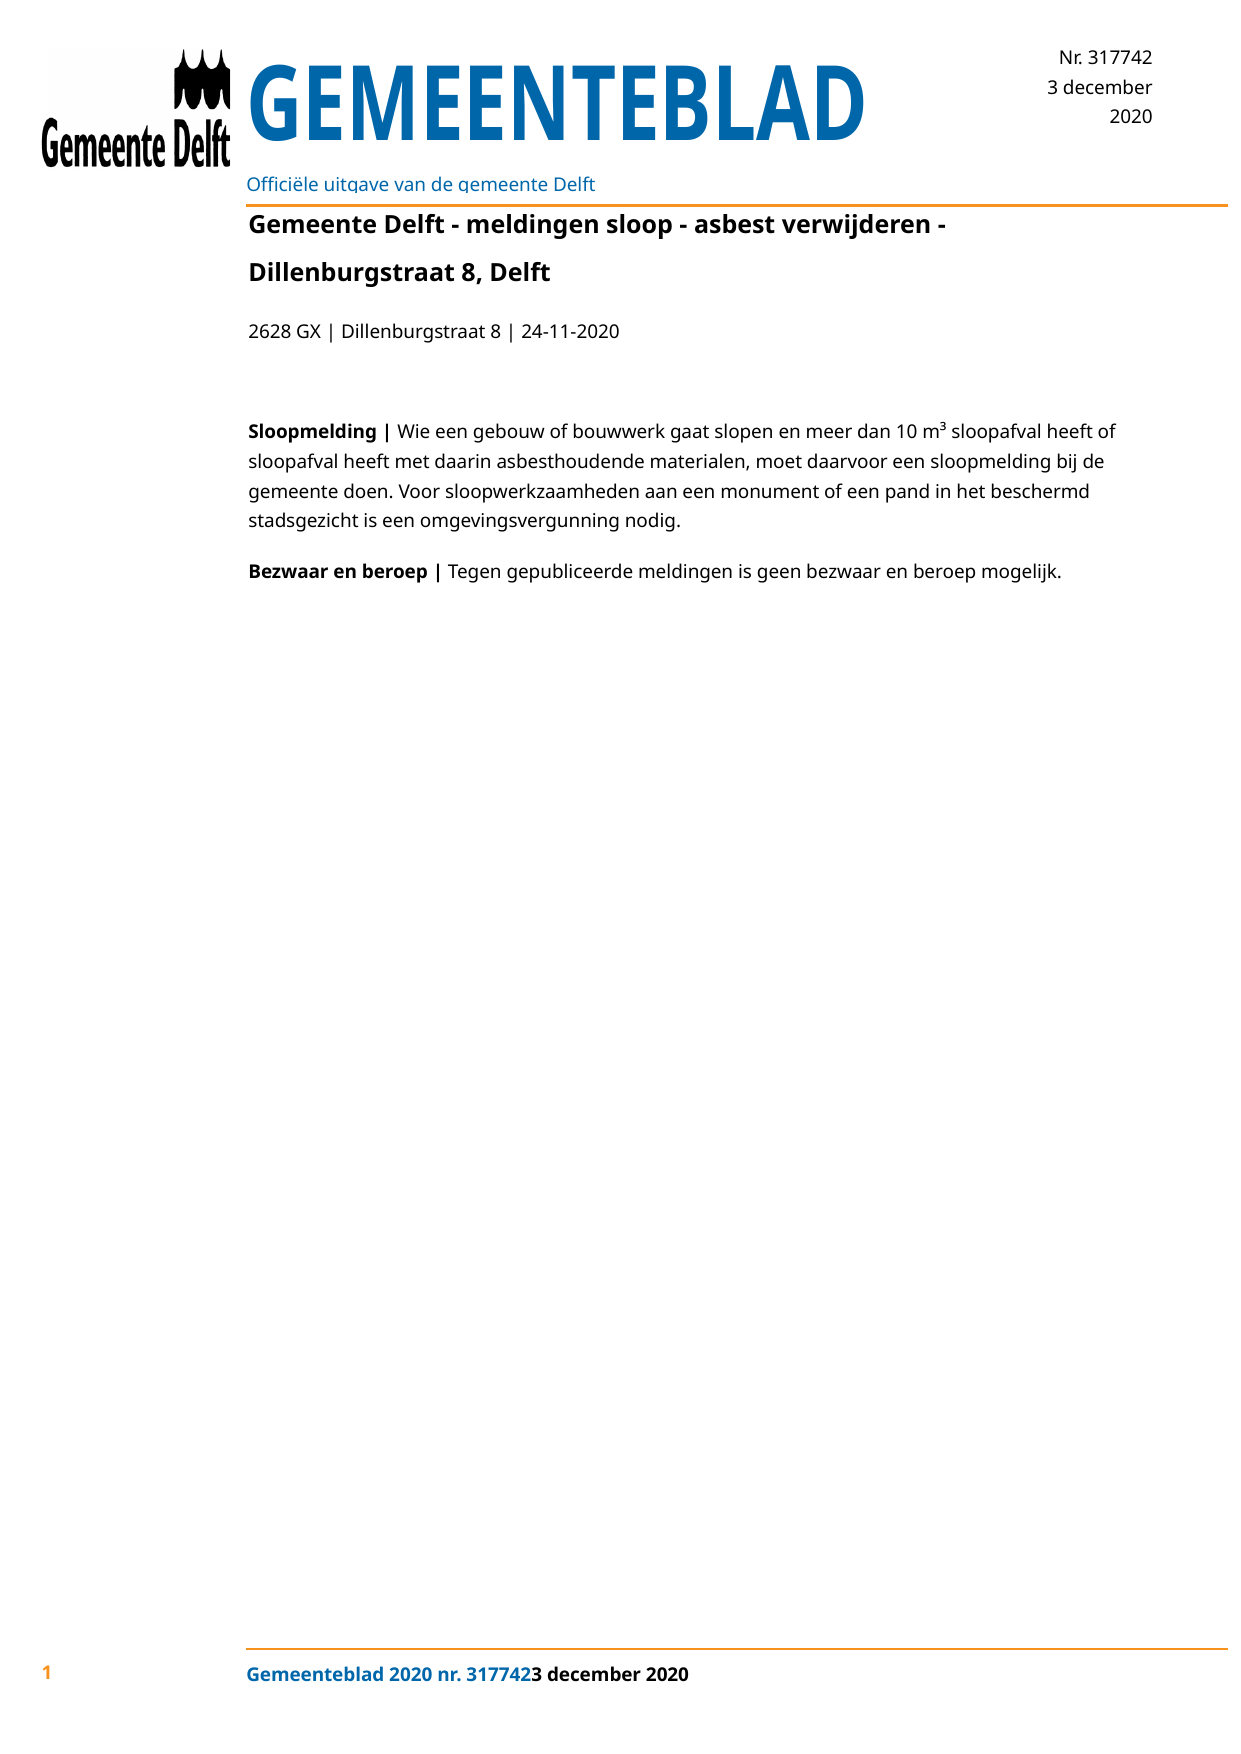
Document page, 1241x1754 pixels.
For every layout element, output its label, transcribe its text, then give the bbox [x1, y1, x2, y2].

text Gemeente Delft - meldingen sloop - asbest verwijderen - Dillenburgstraat 8, Delft [248, 207, 1152, 288]
text Bezwaar en beroep | Tegen gepubliceerde meldingen is geen bezwaar en beroep mogelijk. [248, 558, 1152, 584]
picture [41, 47, 231, 172]
text 2628 GX | Dillenburgstraat 8 | 24-11-2020 [248, 318, 1152, 344]
text Sloopmelding | Wie een gebouw of bouwwerk gaat slopen en meer dan 10 m³ sloopafval heeft of sloopafval heeft met daarin asbesthoudende materialen, moet daarvoor een sloopmelding bij de gemeente doen. Voor sloopwerkzaamheden aan een monument of een pand in het beschermd stadsgezicht is een omgevingsvergunning nodig. [248, 419, 1152, 533]
